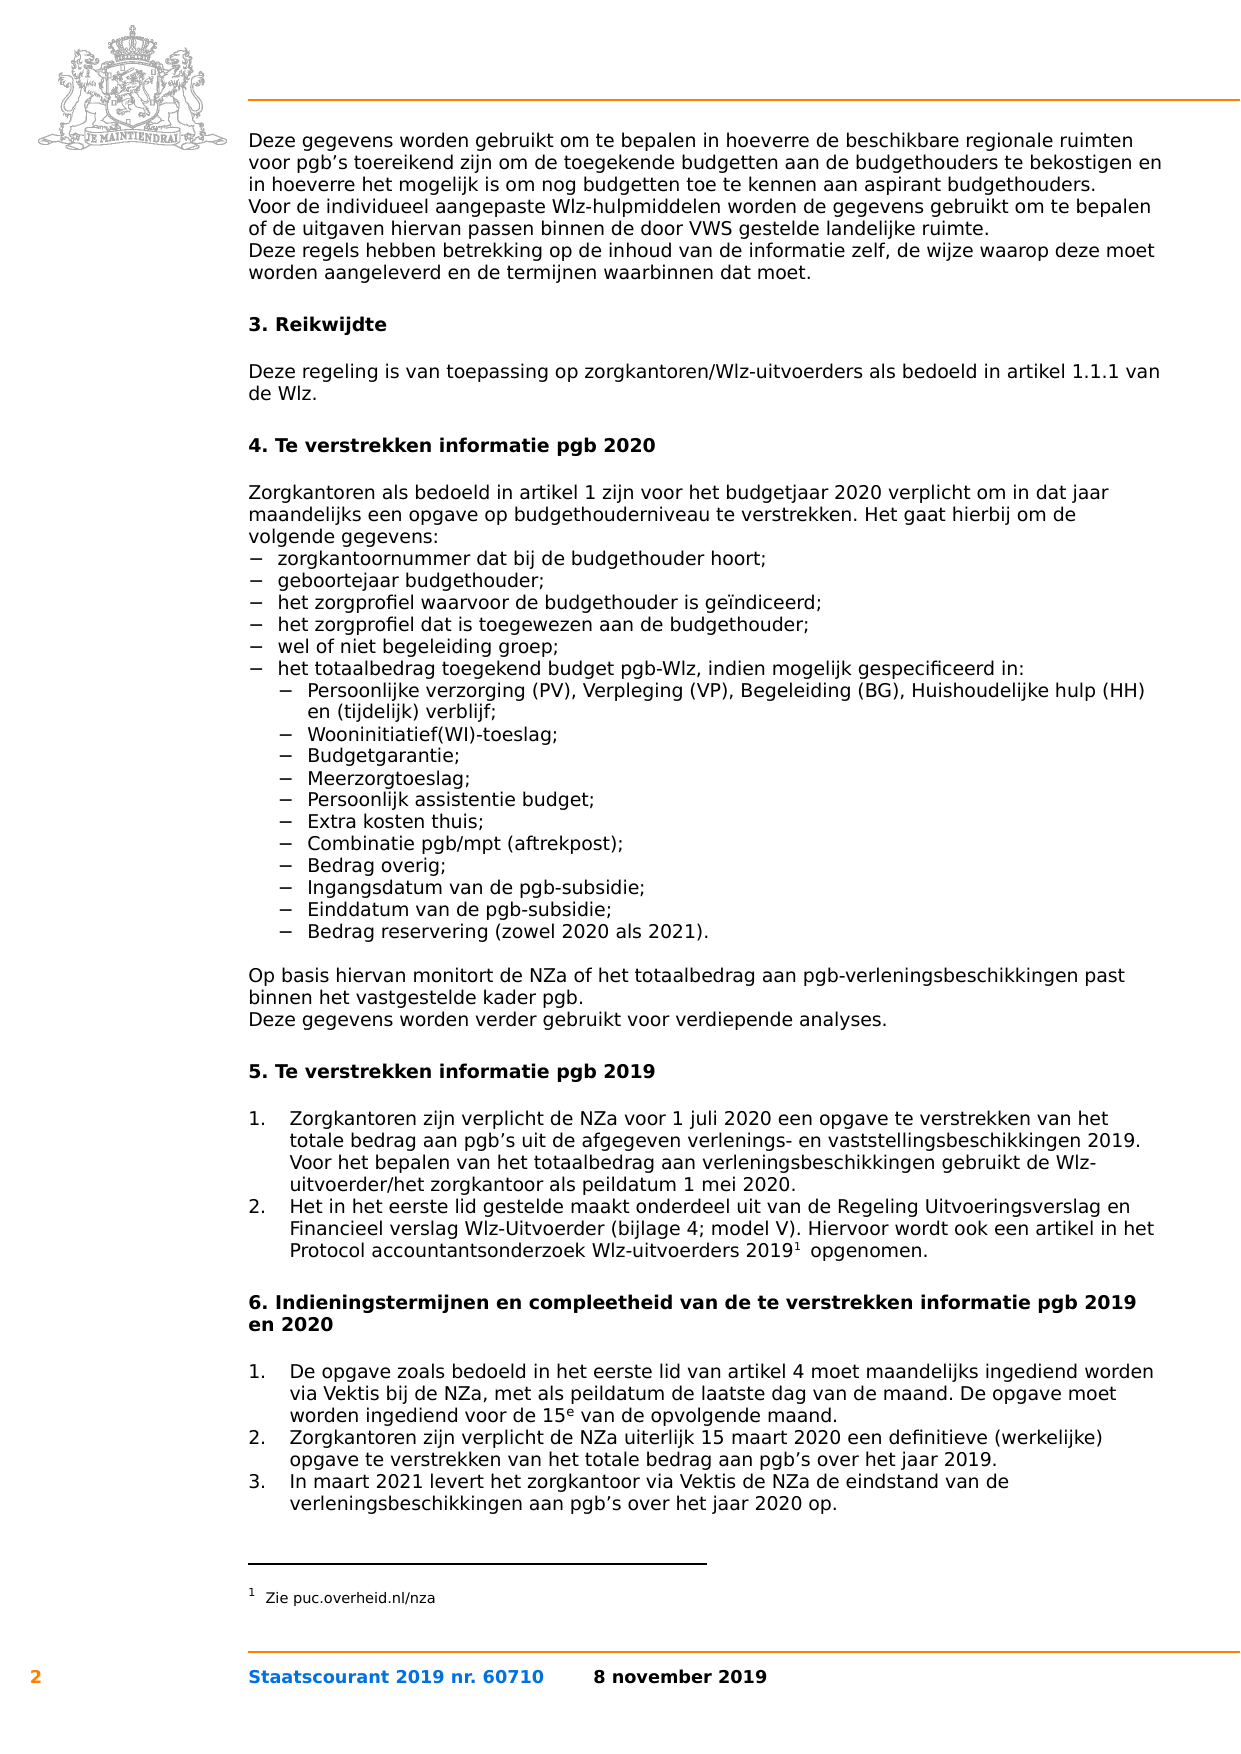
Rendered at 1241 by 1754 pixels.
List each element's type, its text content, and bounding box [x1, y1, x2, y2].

text Zorgkantoren als bedoeld in artikel 1 zijn voor het budgetjaar 2020 verplicht om in dat jaar maandelijks een opgave op budgethouderniveau te verstrekken. Het gaat hierbij om de volgende gegevens: [248, 482, 1163, 548]
text − het totaalbedrag toegekend budget pgb-Wlz, indien mogelijk gespecificeerd in: [248, 657, 1163, 679]
text − zorgkantoornummer dat bij de budgethouder hoort; [248, 548, 1163, 569]
text − geboortejaar budgethouder; [248, 569, 1163, 592]
picture [38, 25, 227, 150]
text 2. Het in het eerste lid gestelde maakt onderdeel uit van de Regeling Uitvoeringsverslag en Financieel verslag Wlz-Uitvoerder (bijlage 4; model V). Hiervoor wordt ook een artikel in het Protocol accountantsonderzoek Wlz-uitvoerders 2019 opgenomen. [248, 1196, 1163, 1262]
text Zie puc.overheid.nl/nza [248, 1586, 1163, 1608]
text Deze gegevens worden verder gebruikt voor verdiepende analyses. [248, 1009, 1163, 1031]
text Op basis hiervan monitort de NZa of het totaalbedrag aan pgb-verleningsbeschikkingen past binnen het vastgestelde kader pgb. [248, 965, 1163, 1009]
subtitle 5. Te verstrekken informatie pgb 2019 [248, 1061, 1163, 1083]
text − Persoonlijke verzorging (PV), Verpleging (VP), Begeleiding (BG), Huishoudelijke hulp (HH) en (tijdelijk) verblijf; [278, 679, 1163, 723]
text 1. Zorgkantoren zijn verplicht de NZa voor 1 juli 2020 een opgave te verstrekken van het totale bedrag aan pgb’s uit de afgegeven verlenings- en vaststellingsbeschikkingen 2019. Voor het bepalen van het totaalbedrag aan verleningsbeschikkingen gebruikt de Wlz-uitvoerder/het zorgkantoor als peildatum 1 mei 2020. [248, 1108, 1163, 1196]
text − Wooninitiatief(WI)-toeslag; [278, 723, 1163, 745]
text − Bedrag overig; [278, 855, 1163, 877]
subtitle 6. Indieningstermijnen en compleetheid van de te verstrekken informatie pgb 2019 en 2020 [248, 1292, 1163, 1336]
text − Einddatum van de pgb-subsidie; [278, 899, 1163, 921]
text − Budgetgarantie; [278, 745, 1163, 767]
text Deze regeling is van toepassing op zorgkantoren/Wlz-uitvoerders als bedoeld in artikel 1.1.1 van de Wlz. [248, 361, 1163, 405]
text − het zorgprofiel waarvoor de budgethouder is geïndiceerd; [248, 592, 1163, 613]
subtitle 3. Reikwijdte [248, 314, 1163, 336]
text − Persoonlijk assistentie budget; [278, 789, 1163, 811]
text Deze regels hebben betrekking op de inhoud van de informatie zelf, de wijze waarop deze moet worden aangeleverd en de termijnen waarbinnen dat moet. [248, 240, 1163, 284]
text − wel of niet begeleiding groep; [248, 636, 1163, 657]
text 1. De opgave zoals bedoeld in het eerste lid van artikel 4 moet maandelijks ingediend worden via Vektis bij de NZa, met als peildatum de laatste dag van de maand. De opgave moet worden ingediend voor de 15e van de opvolgende maand. [248, 1361, 1163, 1427]
subtitle 4. Te verstrekken informatie pgb 2020 [248, 435, 1163, 457]
text Deze gegevens worden gebruikt om te bepalen in hoeverre de beschikbare regionale ruimten voor pgb’s toereikend zijn om de toegekende budgetten aan de budgethouders te bekostigen en in hoeverre het mogelijk is om nog budgetten toe te kennen aan aspirant budgethouders. [248, 130, 1163, 196]
text − Extra kosten thuis; [278, 811, 1163, 833]
text − Ingangsdatum van de pgb-subsidie; [278, 877, 1163, 899]
text − het zorgprofiel dat is toegewezen aan de budgethouder; [248, 613, 1163, 636]
text Voor de individueel aangepaste Wlz-hulpmiddelen worden de gegevens gebruikt om te bepalen of de uitgaven hiervan passen binnen de door VWS gestelde landelijke ruimte. [248, 196, 1163, 240]
text 3. In maart 2021 levert het zorgkantoor via Vektis de NZa de eindstand van de verleningsbeschikkingen aan pgb’s over het jaar 2020 op. [248, 1471, 1163, 1515]
text 2. Zorgkantoren zijn verplicht de NZa uiterlijk 15 maart 2020 een definitieve (werkelijke) opgave te verstrekken van het totale bedrag aan pgb’s over het jaar 2019. [248, 1427, 1163, 1471]
text − Bedrag reservering (zowel 2020 als 2021). [278, 921, 1163, 943]
text − Meerzorgtoeslag; [278, 767, 1163, 789]
text − Combinatie pgb/mpt (aftrekpost); [278, 833, 1163, 855]
